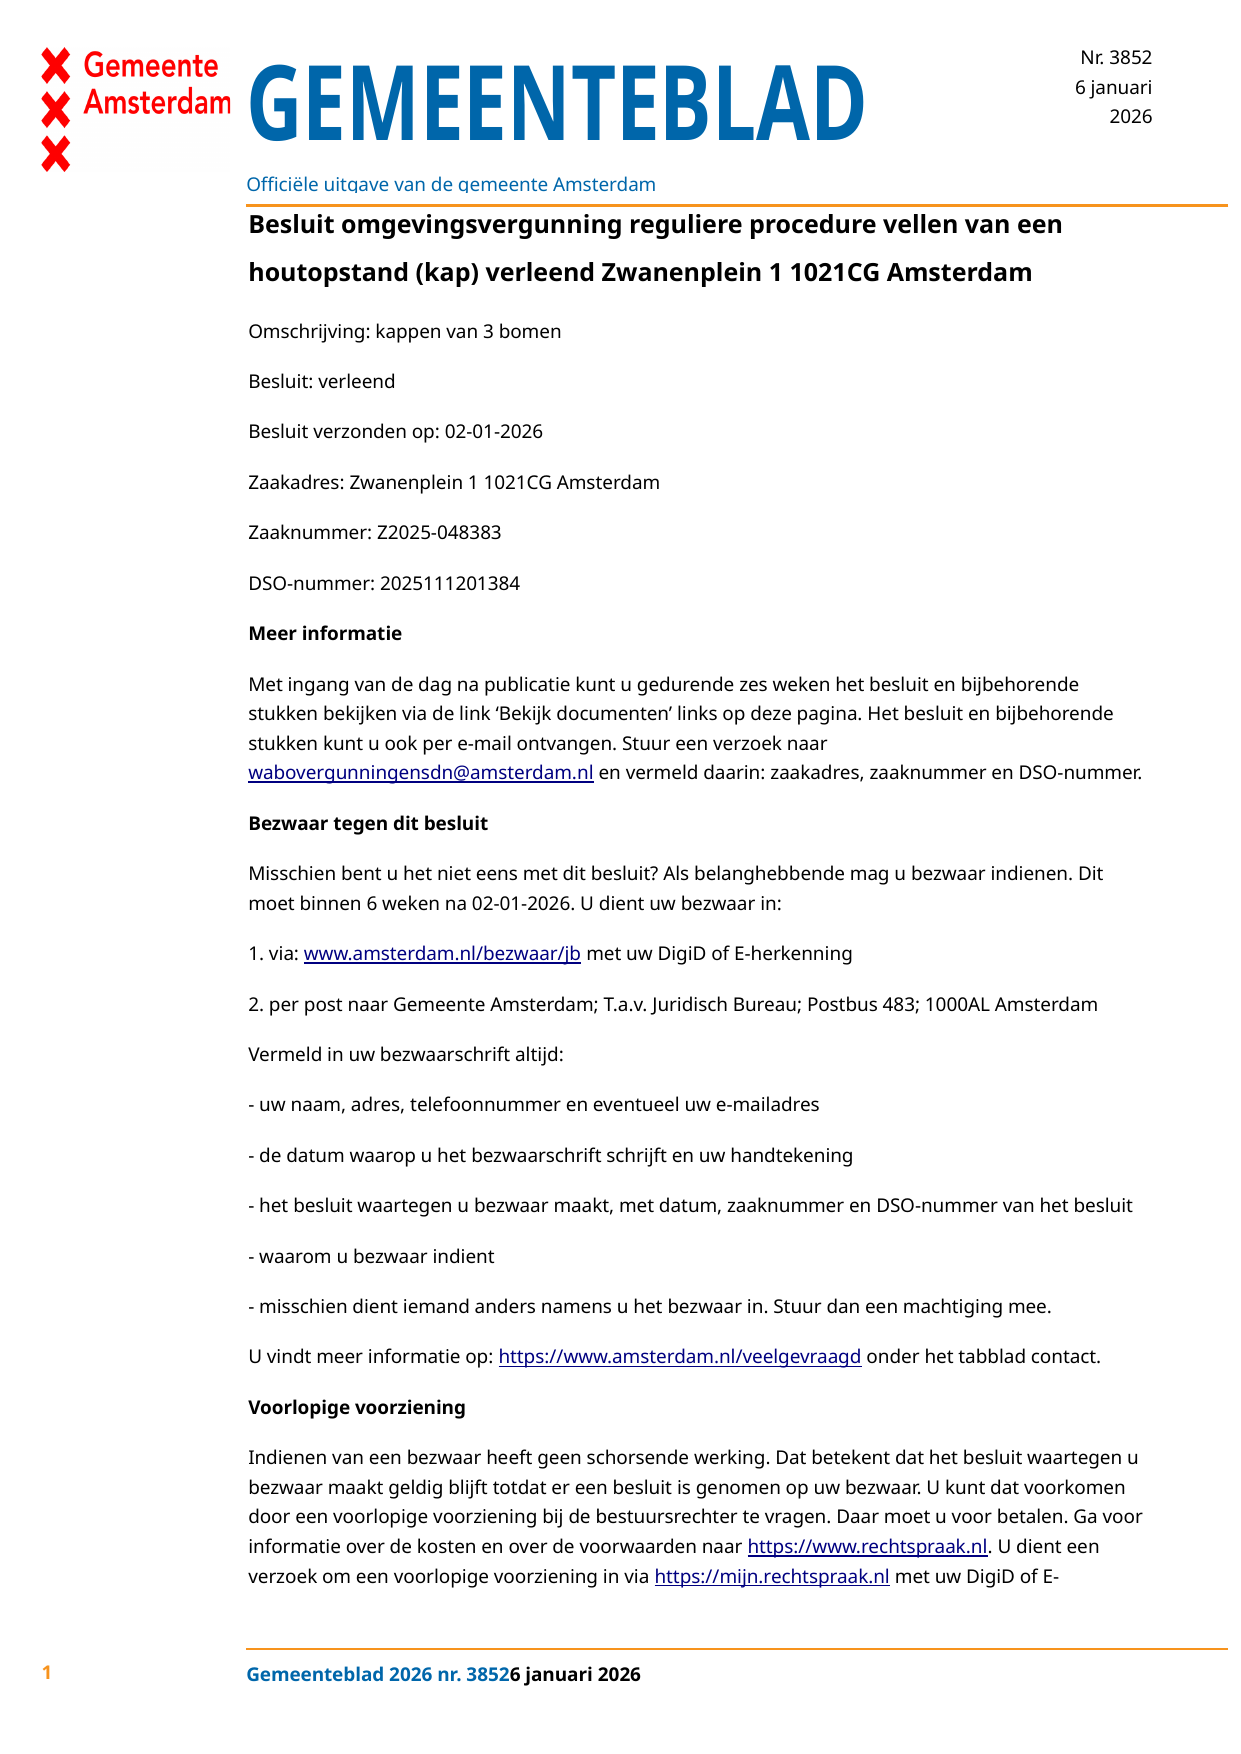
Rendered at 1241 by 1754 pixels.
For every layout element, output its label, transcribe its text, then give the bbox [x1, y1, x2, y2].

text Met ingang van de dag na publicatie kunt u gedurende zes weken het besluit en bijbehorende stukken bekijken via de link ‘Bekijk documenten’ links op deze pagina. Het besluit en bijbehorende stukken kunt u ook per e-mail ontvangen. Stuur een verzoek naar wabovergunningensdn@amsterdam.nl en vermeld daarin: zaakadres, zaaknummer en DSO-nummer. [248, 671, 1152, 785]
text - misschien dient iemand anders namens u het bezwaar in. Stuur dan een machtiging mee. [248, 1293, 1152, 1319]
text - het besluit waartegen u bezwaar maakt, met datum, zaaknummer en DSO-nummer van het besluit [248, 1192, 1152, 1218]
text Besluit omgevingsvergunning reguliere procedure vellen van een houtopstand (kap) verleend Zwanenplein 1 1021CG Amsterdam [248, 207, 1152, 288]
picture [41, 47, 231, 172]
text DSO-nummer: 2025111201384 [248, 570, 1152, 596]
text Bezwaar tegen dit besluit [248, 810, 1152, 836]
text Besluit: verleend [248, 368, 1152, 394]
text Misschien bent u het niet eens met dit besluit? Als belanghebbende mag u bezwaar indienen. Dit moet binnen 6 weken na 02-01-2026. U dient uw bezwaar in: [248, 860, 1152, 916]
text Omschrijving: kappen van 3 bomen [248, 318, 1152, 344]
text Voorlopige voorziening [248, 1394, 1152, 1420]
text Zaakadres: Zwanenplein 1 1021CG Amsterdam [248, 469, 1152, 495]
text Besluit verzonden op: 02-01-2026 [248, 419, 1152, 444]
text U vindt meer informatie op: https://www.amsterdam.nl/veelgevraagd onder het tabblad contact. [248, 1344, 1152, 1369]
text Vermeld in uw bezwaarschrift altijd: [248, 1041, 1152, 1067]
text Meer informatie [248, 620, 1152, 646]
text Zaaknummer: Z2025-048383 [248, 519, 1152, 545]
text - de datum waarop u het bezwaarschrift schrijft en uw handtekening [248, 1142, 1152, 1168]
text Indienen van een bezwaar heeft geen schorsende werking. Dat betekent dat het besluit waartegen u bezwaar maakt geldig blijft totdat er een besluit is genomen op uw bezwaar. U kunt dat voorkomen door een voorlopige voorziening bij de bestuursrechter te vragen. Daar moet u voor betalen. Ga voor informatie over de kosten en over de voorwaarden naar https://www.rechtspraak.nl. U dient een verzoek om een voorlopige voorziening in via https://mijn.rechtspraak.nl met uw DigiD of E- [248, 1444, 1152, 1589]
text - waarom u bezwaar indient [248, 1243, 1152, 1269]
text 2. per post naar Gemeente Amsterdam; T.a.v. Juridisch Bureau; Postbus 483; 1000AL Amsterdam [248, 991, 1152, 1017]
text - uw naam, adres, telefoonnummer en eventueel uw e-mailadres [248, 1092, 1152, 1117]
text 1. via: www.amsterdam.nl/bezwaar/jb met uw DigiD of E-herkenning [248, 940, 1152, 966]
